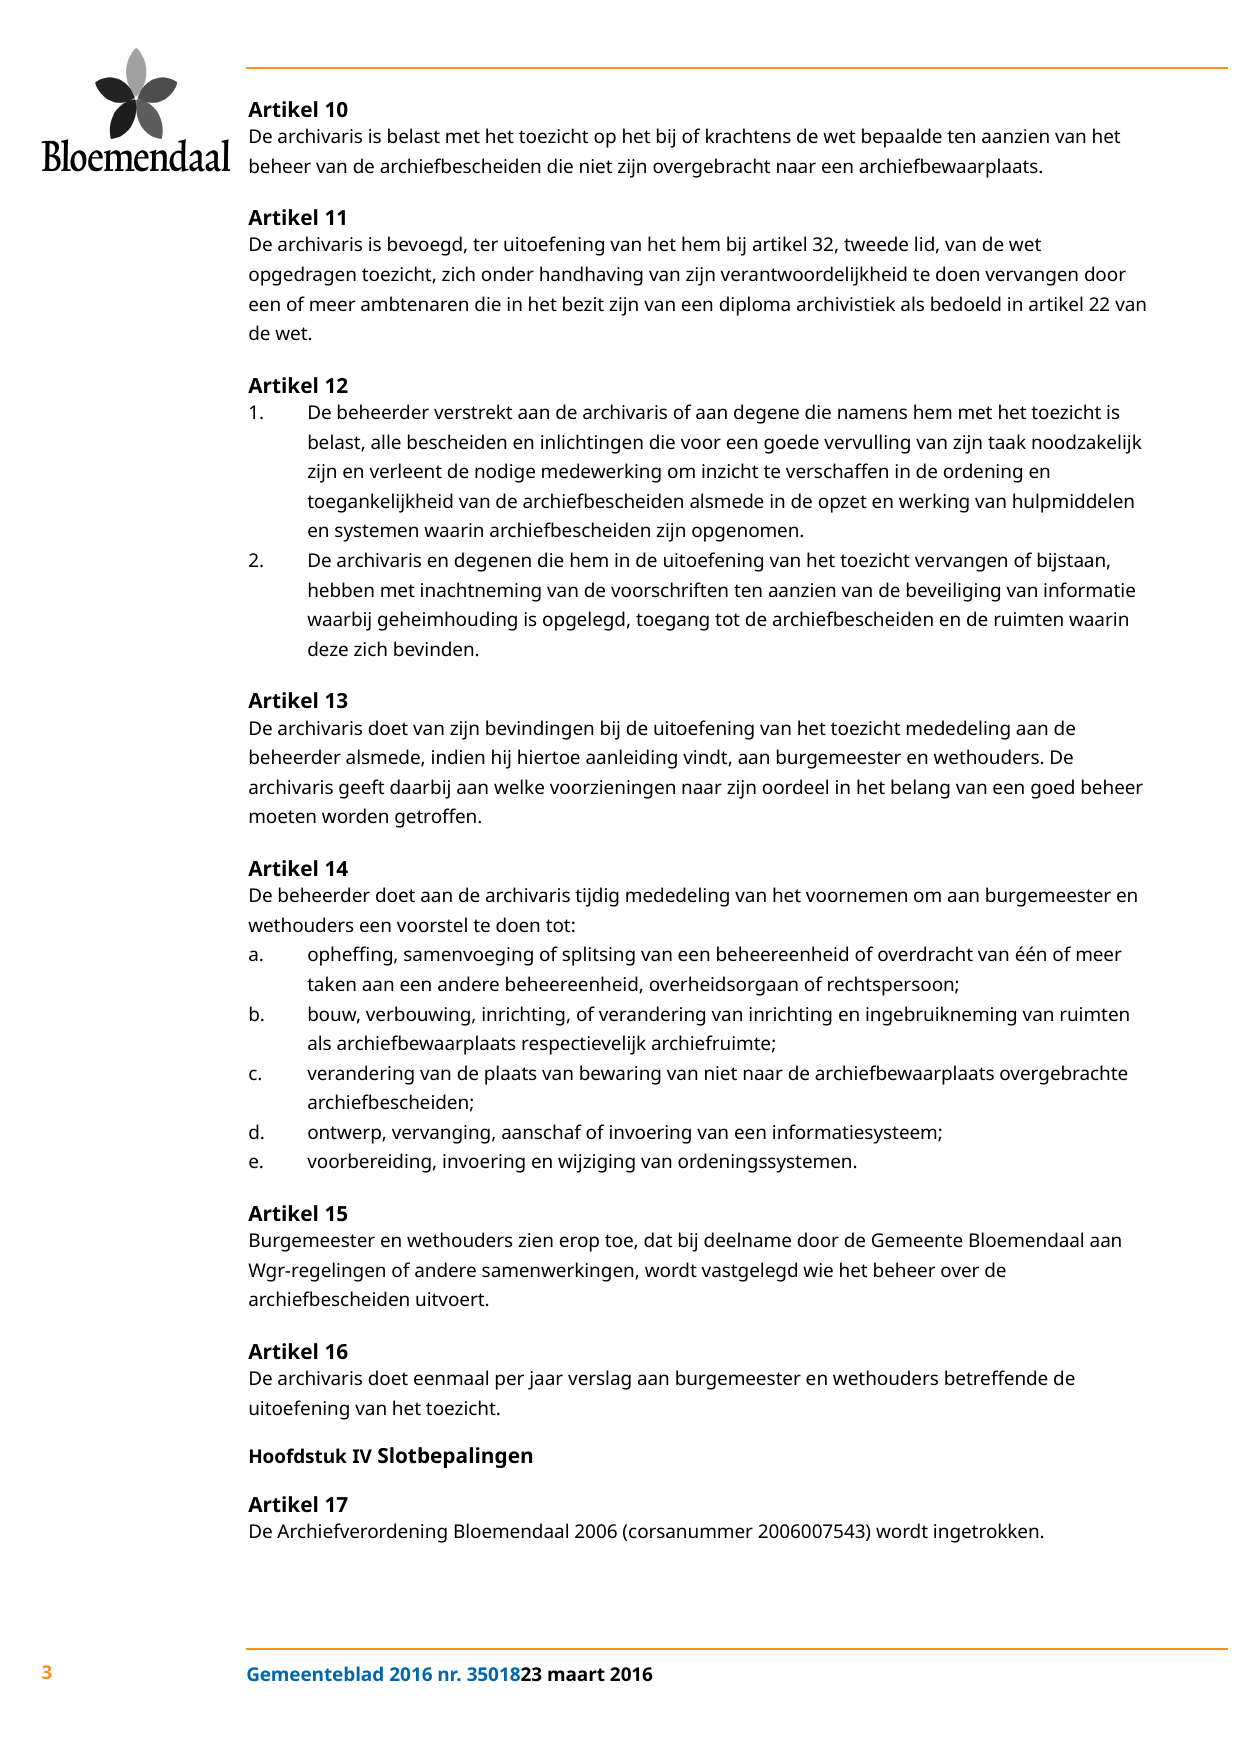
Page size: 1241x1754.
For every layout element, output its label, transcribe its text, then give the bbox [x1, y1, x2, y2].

text De archivaris doet van zijn bevindingen bij de uitoefening van het toezicht mededeling aan de beheerder alsmede, indien hij hiertoe aanleiding vindt, aan burgemeester en wethouders. De archivaris geeft daarbij aan welke voorzieningen naar zijn oordeel in het belang van een goed beheer moeten worden getroffen. [248, 715, 1152, 829]
text Artikel 14 [248, 854, 1152, 882]
list verandering van de plaats van bewaring van niet naar de archiefbewaarplaats overgebrachte archiefbescheiden; [248, 1060, 1152, 1115]
list De beheerder verstrekt aan de archivaris of aan degene die namens hem met het toezicht is belast, alle bescheiden en inlichtingen die voor een goede vervulling van zijn taak noodzakelijk zijn en verleent de nodige medewerking om inzicht te verschaffen in de ordening en toegankelijkheid van de archiefbescheiden alsmede in de opzet en werking van hulpmiddelen en systemen waarin archiefbescheiden zijn opgenomen. [248, 399, 1152, 543]
text De archivaris is bevoegd, ter uitoefening van het hem bij artikel 32, tweede lid, van de wet opgedragen toezicht, zich onder handhaving van zijn verantwoordelijkheid te doen vervangen door een of meer ambtenaren die in het bezit zijn van een diploma archivistiek als bedoeld in artikel 22 van de wet. [248, 232, 1152, 346]
list De archivaris en degenen die hem in de uitoefening van het toezicht vervangen of bijstaan, hebben met inachtneming van de voorschriften ten aanzien van de beveiliging van informatie waarbij geheimhouding is opgelegd, toegang tot de archiefbescheiden en de ruimten waarin deze zich bevinden. [248, 547, 1152, 662]
text De Archiefverordening Bloemendaal 2006 (corsanummer 2006007543) wordt ingetrokken. [248, 1518, 1152, 1544]
text Artikel 12 [248, 371, 1152, 399]
list opheffing, samenvoeging of splitsing van een beheereenheid of overdracht van één of meer taken aan een andere beheereenheid, overheidsorgaan of rechtspersoon; [248, 942, 1152, 997]
text De archivaris is belast met het toezicht op het bij of krachtens de wet bepaalde ten aanzien van het beheer van de archiefbescheiden die niet zijn overgebracht naar een archiefbewaarplaats. [248, 123, 1152, 178]
text Artikel 13 [248, 686, 1152, 715]
text Artikel 16 [248, 1337, 1152, 1366]
text Artikel 11 [248, 203, 1152, 232]
list voorbereiding, invoering en wijziging van ordeningssystemen. [248, 1149, 1152, 1174]
text De archivaris doet eenmaal per jaar verslag aan burgemeester en wethouders betreffende de uitoefening van het toezicht. [248, 1366, 1152, 1421]
list bouw, verbouwing, inrichting, of verandering van inrichting en ingebruikneming van ruimten als archiefbewaarplaats respectievelijk archiefruimte; [248, 1001, 1152, 1056]
text Artikel 10 [248, 95, 1152, 123]
text Burgemeester en wethouders zien erop toe, dat bij deelname door de Gemeente Bloemendaal aan Wgr-regelingen of andere samenwerkingen, wordt vastgelegd wie het beheer over de archiefbescheiden uitvoert. [248, 1227, 1152, 1312]
text Artikel 15 [248, 1199, 1152, 1227]
text Artikel 17 [248, 1490, 1152, 1518]
text De beheerder doet aan de archivaris tijdig mededeling van het voornemen om aan burgemeester en wethouders een voorstel te doen tot: [248, 882, 1152, 938]
list ontwerp, vervanging, aanschaf of invoering van een informatiesysteem; [248, 1119, 1152, 1145]
picture [41, 47, 231, 172]
text Hoofdstuk IV Slotbepalingen [248, 1441, 1152, 1469]
